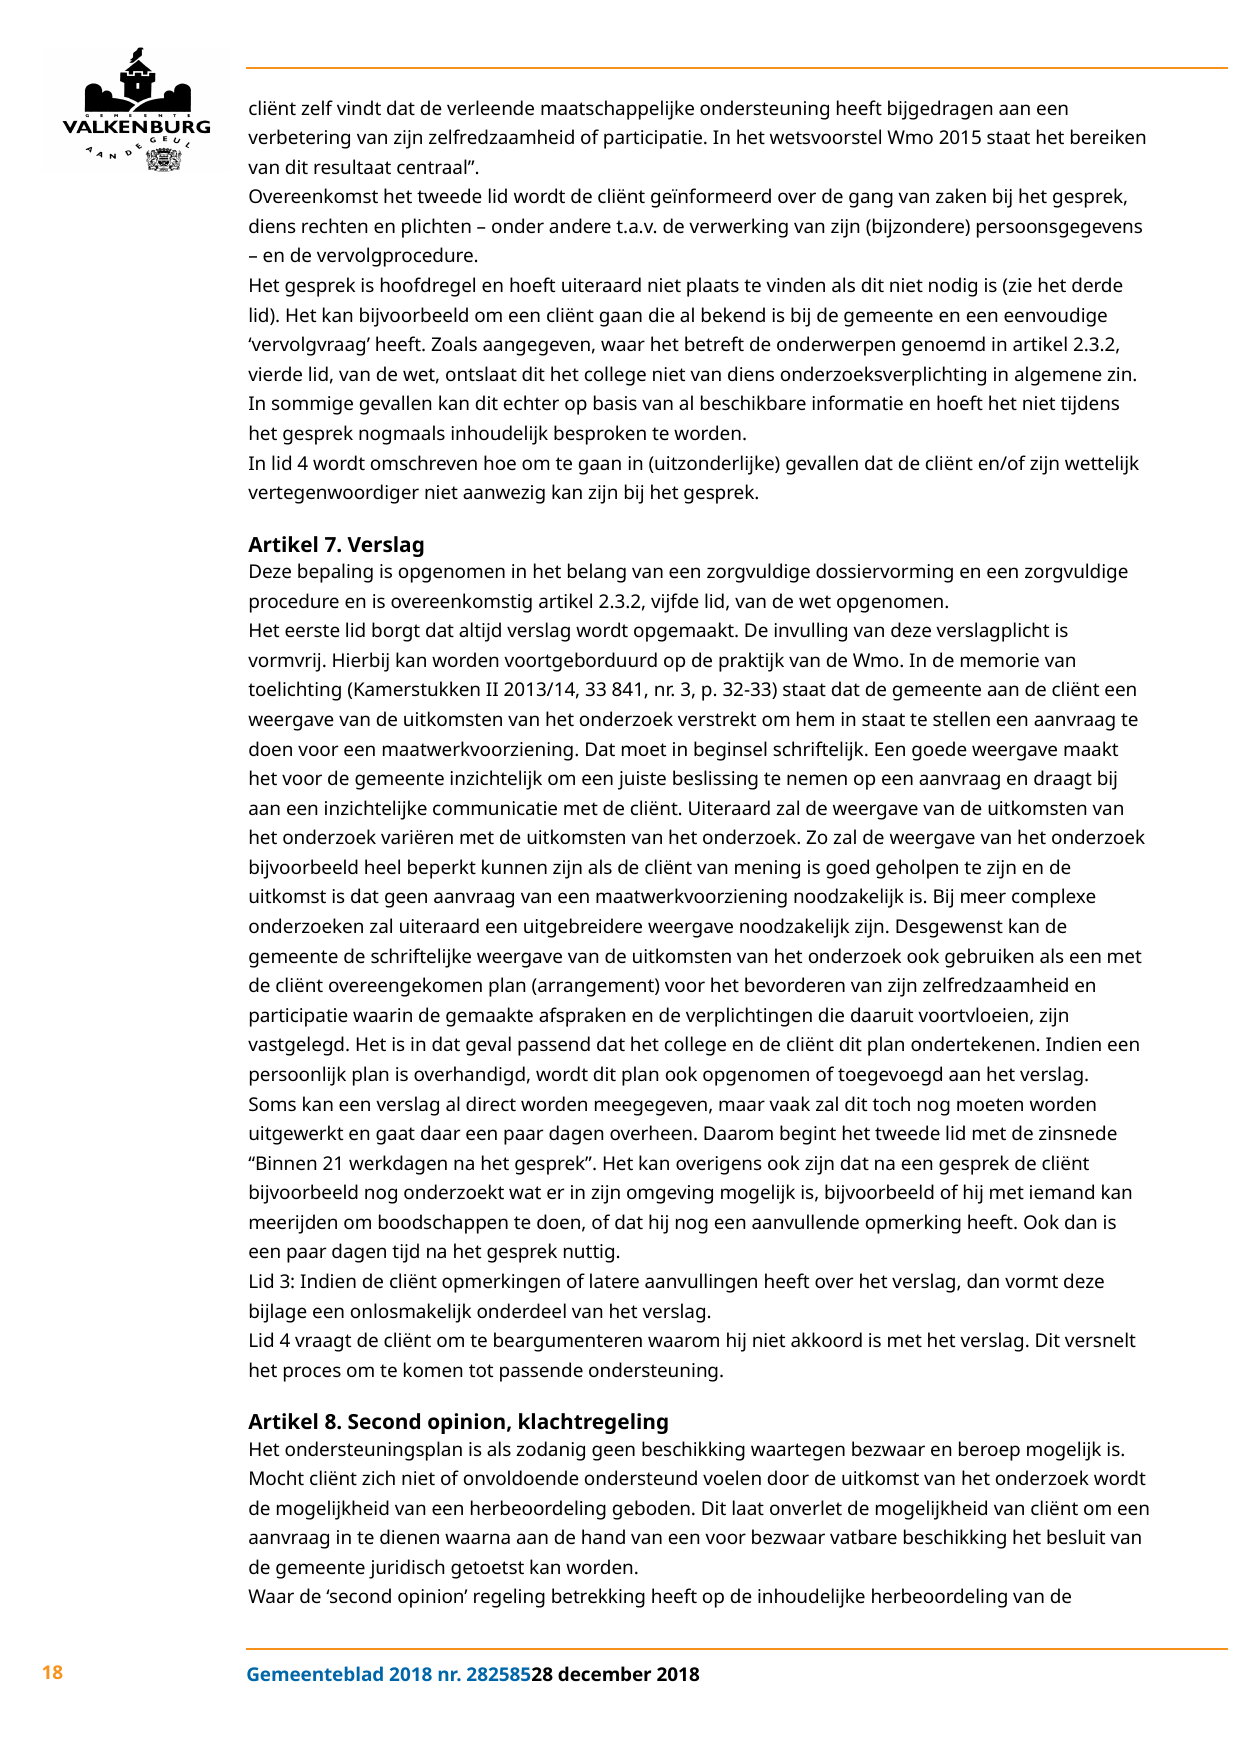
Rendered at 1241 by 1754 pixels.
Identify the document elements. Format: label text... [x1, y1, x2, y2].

text In lid 4 wordt omschreven hoe om te gaan in (uitzonderlijke) gevallen dat de cliënt en/of zijn wettelijk vertegenwoordiger niet aanwezig kan zijn bij het gesprek. [248, 450, 1152, 505]
picture [41, 47, 231, 172]
text Lid 4 vraagt de cliënt om te beargumenteren waarom hij niet akkoord is met het verslag. Dit versnelt het proces om te komen tot passende ondersteuning. [248, 1327, 1152, 1383]
text Waar de ‘second opinion’ regeling betrekking heeft op de inhoudelijke herbeoordeling van de [248, 1584, 1152, 1609]
text Artikel 8. Second opinion, klachtregeling [248, 1407, 1152, 1436]
text Het eerste lid borgt dat altijd verslag wordt opgemaakt. De invulling van deze verslagplicht is vormvrij. Hierbij kan worden voortgeborduurd op de praktijk van de Wmo. In de memorie van toelichting (Kamerstukken II 2013/14, 33 841, nr. 3, p. 32-33) staat dat de gemeente aan de cliënt een weergave van de uitkomsten van het onderzoek verstrekt om hem in staat te stellen een aanvraag te doen voor een maatwerkvoorziening. Dat moet in beginsel schriftelijk. Een goede weergave maakt het voor de gemeente inzichtelijk om een juiste beslissing te nemen op een aanvraag en draagt bij aan een inzichtelijke communicatie met de cliënt. Uiteraard zal de weergave van de uitkomsten van het onderzoek variëren met de uitkomsten van het onderzoek. Zo zal de weergave van het onderzoek bijvoorbeeld heel beperkt kunnen zijn als de cliënt van mening is goed geholpen te zijn en de uitkomst is dat geen aanvraag van een maatwerkvoorziening noodzakelijk is. Bij meer complexe onderzoeken zal uiteraard een uitgebreidere weergave noodzakelijk zijn. Desgewenst kan de gemeente de schriftelijke weergave van de uitkomsten van het onderzoek ook gebruiken als een met de cliënt overeengekomen plan (arrangement) voor het bevorderen van zijn zelfredzaamheid en participatie waarin de gemaakte afspraken en de verplichtingen die daaruit voortvloeien, zijn vastgelegd. Het is in dat geval passend dat het college en de cliënt dit plan ondertekenen. Indien een persoonlijk plan is overhandigd, wordt dit plan ook opgenomen of toegevoegd aan het verslag. [248, 617, 1152, 1087]
text Artikel 7. Verslag [248, 530, 1152, 558]
text Overeenkomst het tweede lid wordt de cliënt geïnformeerd over de gang van zaken bij het gesprek, diens rechten en plichten – onder andere t.a.v. de verwerking van zijn (bijzondere) persoonsgegevens – en de vervolgprocedure. [248, 183, 1152, 268]
text cliënt zelf vindt dat de verleende maatschappelijke ondersteuning heeft bijgedragen aan een verbetering van zijn zelfredzaamheid of participatie. In het wetsvoorstel Wmo 2015 staat het bereiken van dit resultaat centraal”. [248, 95, 1152, 180]
text Deze bepaling is opgenomen in het belang van een zorgvuldige dossiervorming en een zorgvuldige procedure en is overeenkomstig artikel 2.3.2, vijfde lid, van de wet opgenomen. [248, 558, 1152, 613]
text Het ondersteuningsplan is als zodanig geen beschikking waartegen bezwaar en beroep mogelijk is. Mocht cliënt zich niet of onvoldoende ondersteund voelen door de uitkomst van het onderzoek wordt de mogelijkheid van een herbeoordeling geboden. Dit laat onverlet de mogelijkheid van cliënt om een aanvraag in te dienen waarna aan de hand van een voor bezwaar vatbare beschikking het besluit van de gemeente juridisch getoetst kan worden. [248, 1436, 1152, 1580]
text Het gesprek is hoofdregel en hoeft uiteraard niet plaats te vinden als dit niet nodig is (zie het derde lid). Het kan bijvoorbeeld om een cliënt gaan die al bekend is bij de gemeente en een eenvoudige ‘vervolgvraag’ heeft. Zoals aangegeven, waar het betreft de onderwerpen genoemd in artikel 2.3.2, vierde lid, van de wet, ontslaat dit het college niet van diens onderzoeksverplichting in algemene zin. In sommige gevallen kan dit echter op basis van al beschikbare informatie en hoeft het niet tijdens het gesprek nogmaals inhoudelijk besproken te worden. [248, 272, 1152, 446]
text Lid 3: Indien de cliënt opmerkingen of latere aanvullingen heeft over het verslag, dan vormt deze bijlage een onlosmakelijk onderdeel van het verslag. [248, 1268, 1152, 1323]
text Soms kan een verslag al direct worden meegegeven, maar vaak zal dit toch nog moeten worden uitgewerkt en gaat daar een paar dagen overheen. Daarom begint het tweede lid met de zinsnede “Binnen 21 werkdagen na het gesprek”. Het kan overigens ook zijn dat na een gesprek de cliënt bijvoorbeeld nog onderzoekt wat er in zijn omgeving mogelijk is, bijvoorbeeld of hij met iemand kan meerijden om boodschappen te doen, of dat hij nog een aanvullende opmerking heeft. Ook dan is een paar dagen tijd na het gesprek nuttig. [248, 1091, 1152, 1264]
